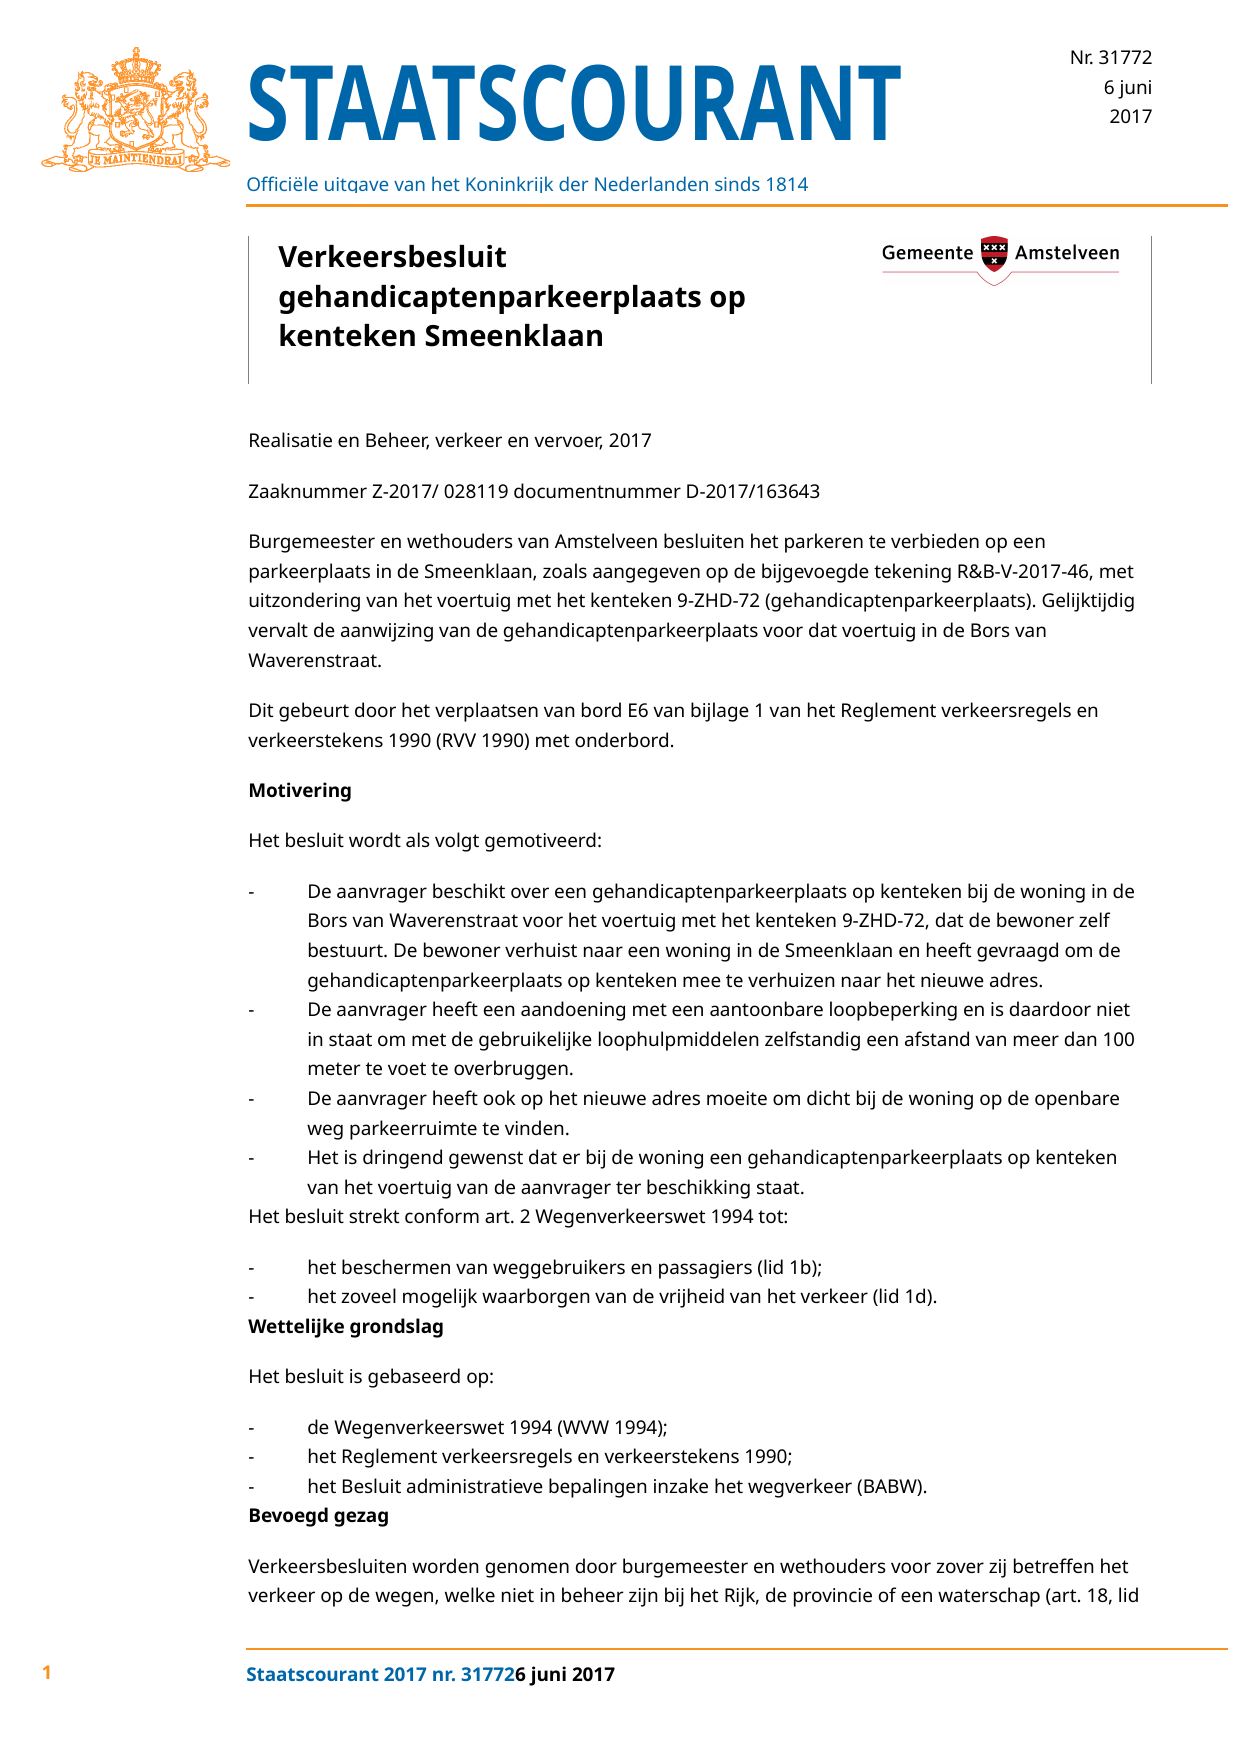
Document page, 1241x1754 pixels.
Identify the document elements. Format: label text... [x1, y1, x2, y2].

list het Reglement verkeersregels en verkeerstekens 1990; [248, 1443, 1152, 1469]
text Het besluit is gebaseerd op: [248, 1363, 1152, 1389]
text Het besluit wordt als volgt gemotiveerd: [248, 828, 1152, 853]
text Het besluit strekt conform art. 2 Wegenverkeerswet 1994 tot: [248, 1203, 1152, 1229]
list De aanvrager beschikt over een gehandicaptenparkeerplaats op kenteken bij de woning in de Bors van Waverenstraat voor het voertuig met het kenteken 9-ZHD-72, dat de bewoner zelf bestuurt. De bewoner verhuist naar een woning in de Smeenklaan en heeft gevraagd om de gehandicaptenparkeerplaats op kenteken mee te verhuizen naar het nieuwe adres. [248, 878, 1152, 992]
list het zoveel mogelijk waarborgen van de vrijheid van het verkeer (lid 1d). [248, 1283, 1152, 1309]
text Wettelijke grondslag [248, 1313, 1152, 1339]
list de Wegenverkeerswet 1994 (WVW 1994); [248, 1414, 1152, 1439]
text Realisatie en Beheer, verkeer en vervoer, 2017 [248, 428, 1152, 453]
text Motivering [248, 777, 1152, 803]
table_header Verkeersbesluit gehandicaptenparkeerplaats op kenteken Smeenklaan [249, 236, 850, 384]
text Bevoegd gezag [248, 1503, 1152, 1528]
picture [882, 236, 1119, 286]
text Burgemeester en wethouders van Amstelveen besluiten het parkeren te verbieden op een parkeerplaats in de Smeenklaan, zoals aangegeven op de bijgevoegde tekening R&B-V-2017-46, met uitzondering van het voertuig met het kenteken 9-ZHD-72 (gehandicaptenparkeerplaats). Gelijktijdig vervalt de aanwijzing van de gehandicaptenparkeerplaats voor dat voertuig in de Bors van Waverenstraat. [248, 528, 1152, 672]
list het beschermen van weggebruikers en passagiers (lid 1b); [248, 1254, 1152, 1279]
list het Besluit administratieve bepalingen inzake het wegverkeer (BABW). [248, 1473, 1152, 1499]
picture [41, 47, 231, 172]
list De aanvrager heeft ook op het nieuwe adres moeite om dicht bij de woning op de openbare weg parkeerruimte te vinden. [248, 1085, 1152, 1140]
text Zaaknummer Z-2017/ 028119 documentnummer D-2017/163643 [248, 478, 1152, 504]
table_header [850, 236, 1151, 384]
text Verkeersbesluiten worden genomen door burgemeester en wethouders voor zover zij betreffen het verkeer op de wegen, welke niet in beheer zijn bij het Rijk, de provincie of een waterschap (art. 18, lid [248, 1553, 1152, 1608]
text Dit gebeurt door het verplaatsen van bord E6 van bijlage 1 van het Reglement verkeersregels en verkeerstekens 1990 (RVV 1990) met onderbord. [248, 697, 1152, 752]
list Het is dringend gewenst dat er bij de woning een gehandicaptenparkeerplaats op kenteken van het voertuig van de aanvrager ter beschikking staat. [248, 1144, 1152, 1199]
list De aanvrager heeft een aandoening met een aantoonbare loopbeperking en is daardoor niet in staat om met de gebruikelijke loophulpmiddelen zelfstandig een afstand van meer dan 100 meter te voet te overbruggen. [248, 996, 1152, 1081]
